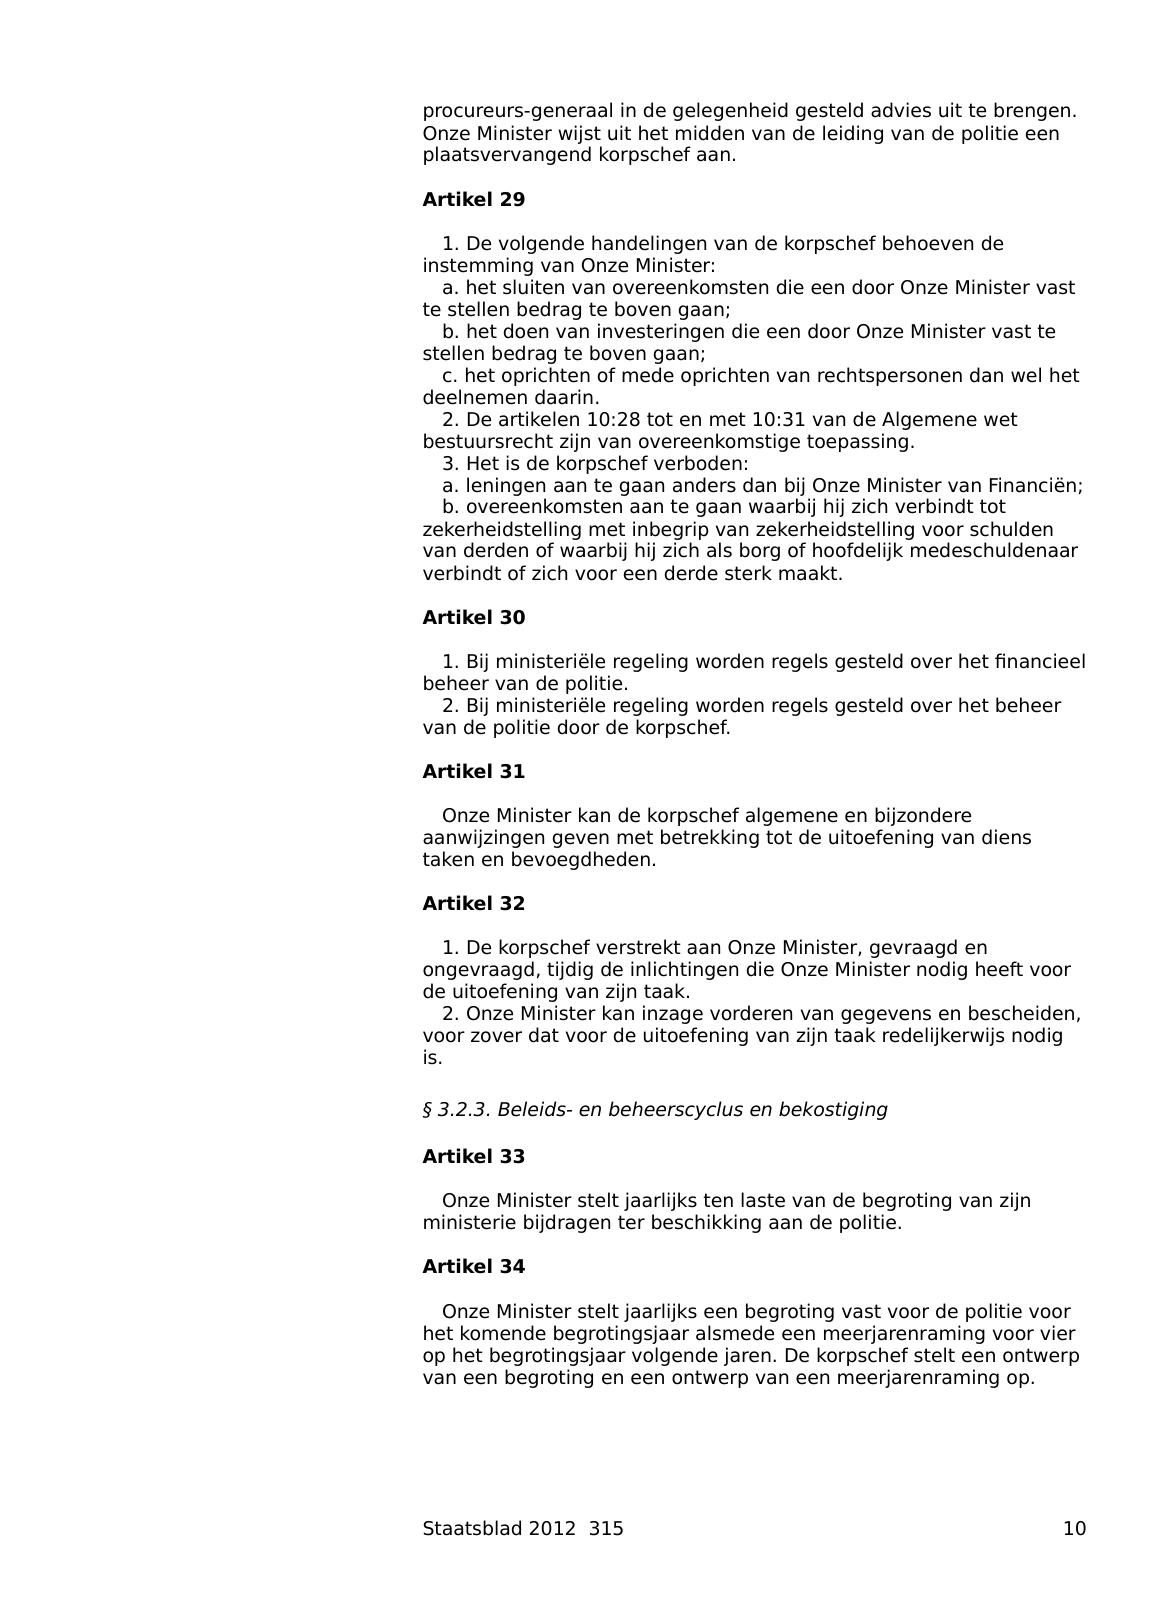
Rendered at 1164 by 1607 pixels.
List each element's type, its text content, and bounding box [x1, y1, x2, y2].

subtitle Artikel 30 [422, 607, 1087, 628]
text procureurs-generaal in de gelegenheid gesteld advies uit te brengen. Onze Minister wijst uit het midden van de leiding van de politie een plaatsvervangend korpschef aan. [422, 100, 1087, 166]
text 1. De volgende handelingen van de korpschef behoeven de instemming van Onze Minister: [422, 233, 1087, 277]
text b. het doen van investeringen die een door Onze Minister vast te stellen bedrag te boven gaan; [422, 321, 1087, 364]
subtitle Artikel 34 [422, 1256, 1087, 1278]
text 1. De korpschef verstrekt aan Onze Minister, gevraagd en ongevraagd, tijdig de inlichtingen die Onze Minister nodig heeft voor de uitoefening van zijn taak. [422, 937, 1087, 1003]
text Onze Minister stelt jaarlijks een begroting vast voor de politie voor het komende begrotingsjaar alsmede een meerjarenraming voor vier op het begrotingsjaar volgende jaren. De korpschef stelt een ontwerp van een begroting en een ontwerp van een meerjarenraming op. [422, 1301, 1087, 1388]
text a. leningen aan te gaan anders dan bij Onze Minister van Financiën; [422, 474, 1087, 496]
text 2. Onze Minister kan inzage vorderen van gegevens en bescheiden, voor zover dat voor de uitoefening van zijn taak redelijkerwijs nodig is. [422, 1003, 1087, 1069]
text Onze Minister kan de korpschef algemene en bijzondere aanwijzingen geven met betrekking tot de uitoefening van diens taken en bevoegdheden. [422, 805, 1087, 871]
text Onze Minister stelt jaarlijks ten laste van de begroting van zijn ministerie bijdragen ter beschikking aan de politie. [422, 1190, 1087, 1234]
text 1. Bij ministeriële regeling worden regels gesteld over het financieel beheer van de politie. [422, 651, 1087, 695]
text 3. Het is de korpschef verboden: [422, 452, 1087, 474]
text c. het oprichten of mede oprichten van rechtspersonen dan wel het deelnemen daarin. [422, 364, 1087, 408]
subtitle Artikel 32 [422, 893, 1087, 915]
subtitle § 3.2.3. Beleids- en beheerscyclus en bekostiging [422, 1099, 1087, 1121]
text 2. Bij ministeriële regeling worden regels gesteld over het beheer van de politie door de korpschef. [422, 695, 1087, 739]
text b. overeenkomsten aan te gaan waarbij hij zich verbindt tot zekerheidstelling met inbegrip van zekerheidstelling voor schulden van derden of waarbij hij zich als borg of hoofdelijk medeschuldenaar verbindt of zich voor een derde sterk maakt. [422, 496, 1087, 584]
subtitle Artikel 31 [422, 761, 1087, 783]
text 2. De artikelen 10:28 tot en met 10:31 van de Algemene wet bestuursrecht zijn van overeenkomstige toepassing. [422, 408, 1087, 452]
subtitle Artikel 33 [422, 1146, 1087, 1168]
text a. het sluiten van overeenkomsten die een door Onze Minister vast te stellen bedrag te boven gaan; [422, 277, 1087, 321]
subtitle Artikel 29 [422, 188, 1087, 211]
